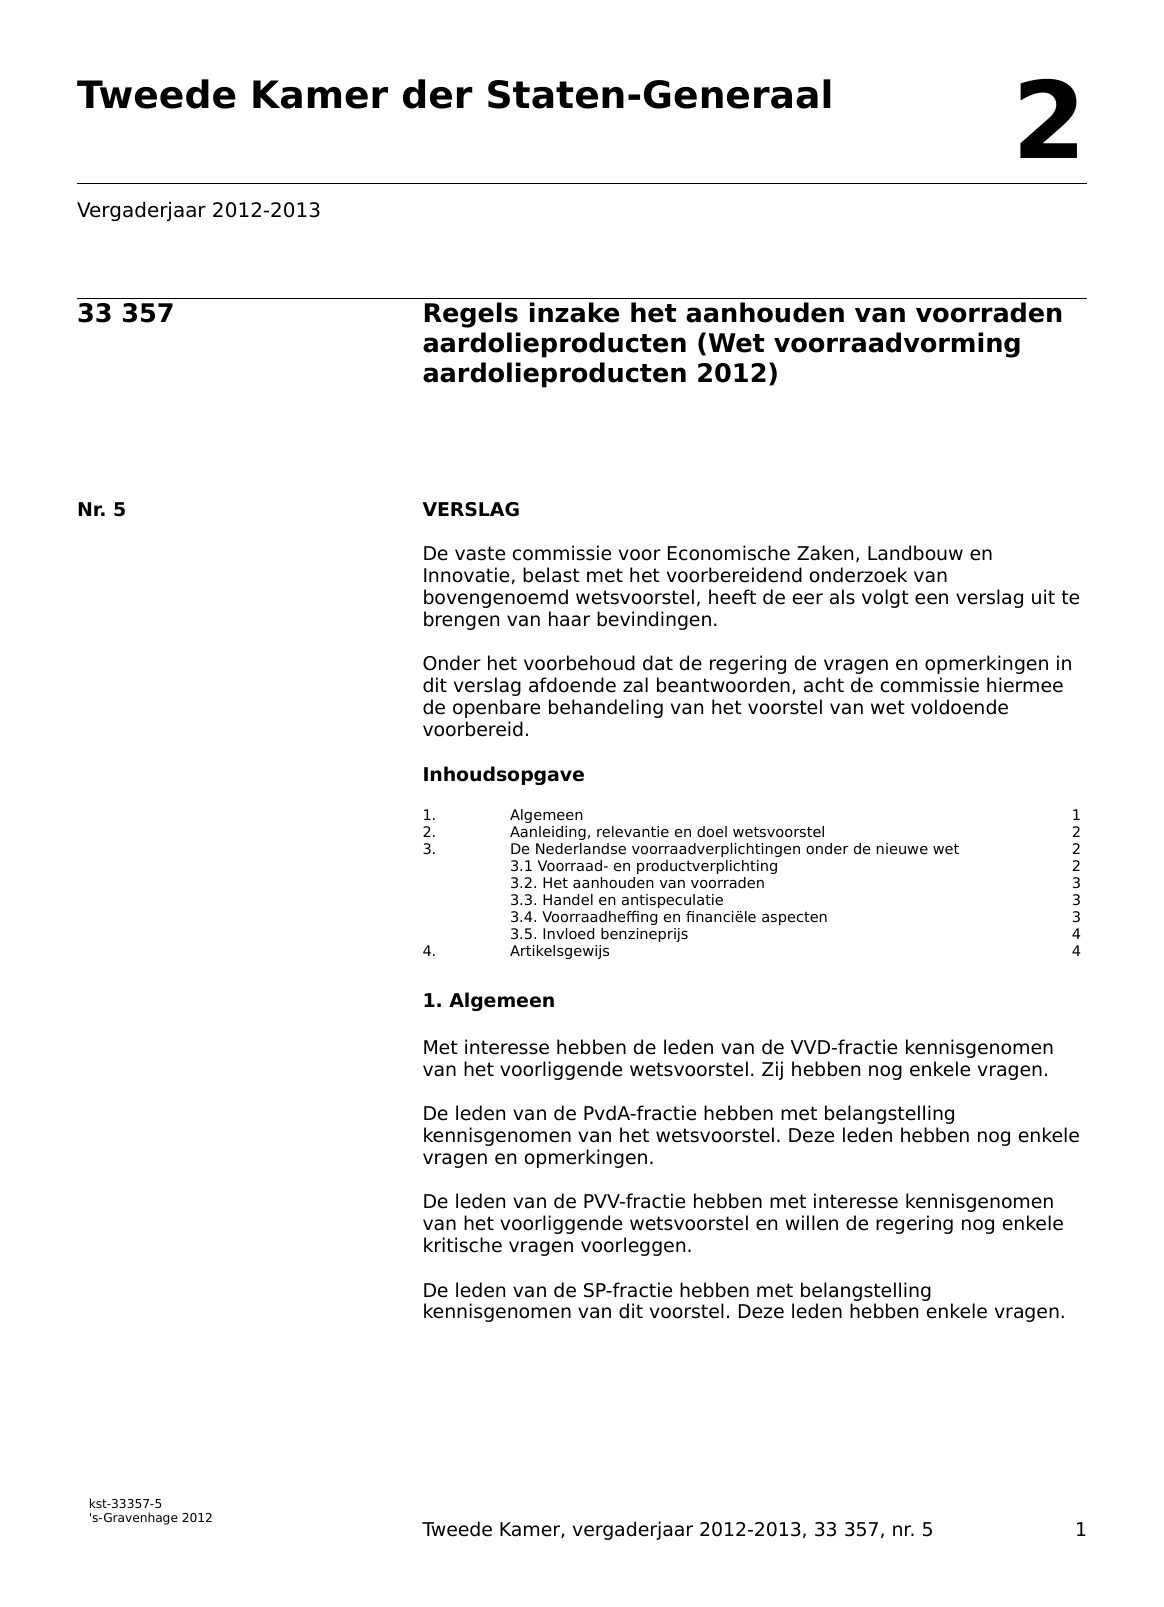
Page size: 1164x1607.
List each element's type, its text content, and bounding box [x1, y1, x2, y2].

table_header Algemeen [504, 807, 1011, 824]
table_cell 3 [1011, 875, 1087, 892]
table_cell 3 [1011, 909, 1087, 926]
table_cell 2. [422, 824, 504, 841]
text Onder het voorbehoud dat de regering de vragen en opmerkingen in dit verslag afdoende zal beantwoorden, acht de commissie hiermee de openbare behandeling van het voorstel van wet voldoende voorbereid. [422, 653, 1087, 741]
table_cell 3.5. Invloed benzineprijs [504, 926, 1011, 943]
table_header Tweede Kamer der Staten-Generaal [77, 59, 886, 183]
table_cell 4 [1011, 943, 1087, 960]
table_cell 3.2. Het aanhouden van voorraden [504, 875, 1011, 892]
subtitle 1. Algemeen [422, 990, 1087, 1012]
table_cell 4 [1011, 926, 1087, 943]
table_header 1. [422, 807, 504, 824]
table_cell Artikelsgewijs [504, 943, 1011, 960]
table_cell 3.3. Handel en antispeculatie [504, 892, 1011, 909]
table_cell Vergaderjaar 2012-2013 [77, 184, 1087, 298]
table_cell 3.1 Voorraad- en productverplichting [504, 858, 1011, 875]
table_header 1 [1011, 807, 1087, 824]
table_cell 2 [1011, 858, 1087, 875]
text De leden van de PvdA-fractie hebben met belangstelling kennisgenomen van het wetsvoorstel. Deze leden hebben nog enkele vragen en opmerkingen. [422, 1103, 1087, 1169]
subtitle 33 357 Regels inzake het aanhouden van voorraden aardolieproducten (Wet voorraadvorming aardolieproducten 2012) [77, 299, 1087, 388]
table_cell Aanleiding, relevantie en doel wetsvoorstel [504, 824, 1011, 841]
table_cell 2 [1011, 824, 1087, 841]
table_cell De Nederlandse voorraadverplichtingen onder de nieuwe wet [504, 841, 1011, 858]
text kst-33357-5 [88, 1497, 323, 1511]
table_header 2 [886, 59, 1087, 183]
table_cell 4. [422, 943, 504, 960]
table_cell 3.4. Voorraadheffing en financiële aspecten [504, 909, 1011, 926]
table_cell 2 [1011, 841, 1087, 858]
table_cell 3. [422, 841, 504, 858]
text Met interesse hebben de leden van de VVD-fractie kennisgenomen van het voorliggende wetsvoorstel. Zij hebben nog enkele vragen. [422, 1037, 1087, 1081]
subtitle Nr. 5 VERSLAG [77, 499, 1087, 521]
table_cell 3 [1011, 892, 1087, 909]
text De vaste commissie voor Economische Zaken, Landbouw en Innovatie, belast met het voorbereidend onderzoek van bovengenoemd wetsvoorstel, heeft de eer als volgt een verslag uit te brengen van haar bevindingen. [422, 543, 1087, 631]
table_cell [422, 909, 504, 926]
table_cell [422, 926, 504, 943]
subtitle Inhoudsopgave [422, 763, 1087, 785]
table_cell [422, 858, 504, 875]
text De leden van de PVV-fractie hebben met interesse kennisgenomen van het voorliggende wetsvoorstel en willen de regering nog enkele kritische vragen voorleggen. [422, 1191, 1087, 1257]
text 's-Gravenhage 2012 [88, 1511, 323, 1525]
table_cell [422, 875, 504, 892]
table_cell [422, 892, 504, 909]
text De leden van de SP-fractie hebben met belangstelling kennisgenomen van dit voorstel. Deze leden hebben enkele vragen. [422, 1279, 1087, 1323]
